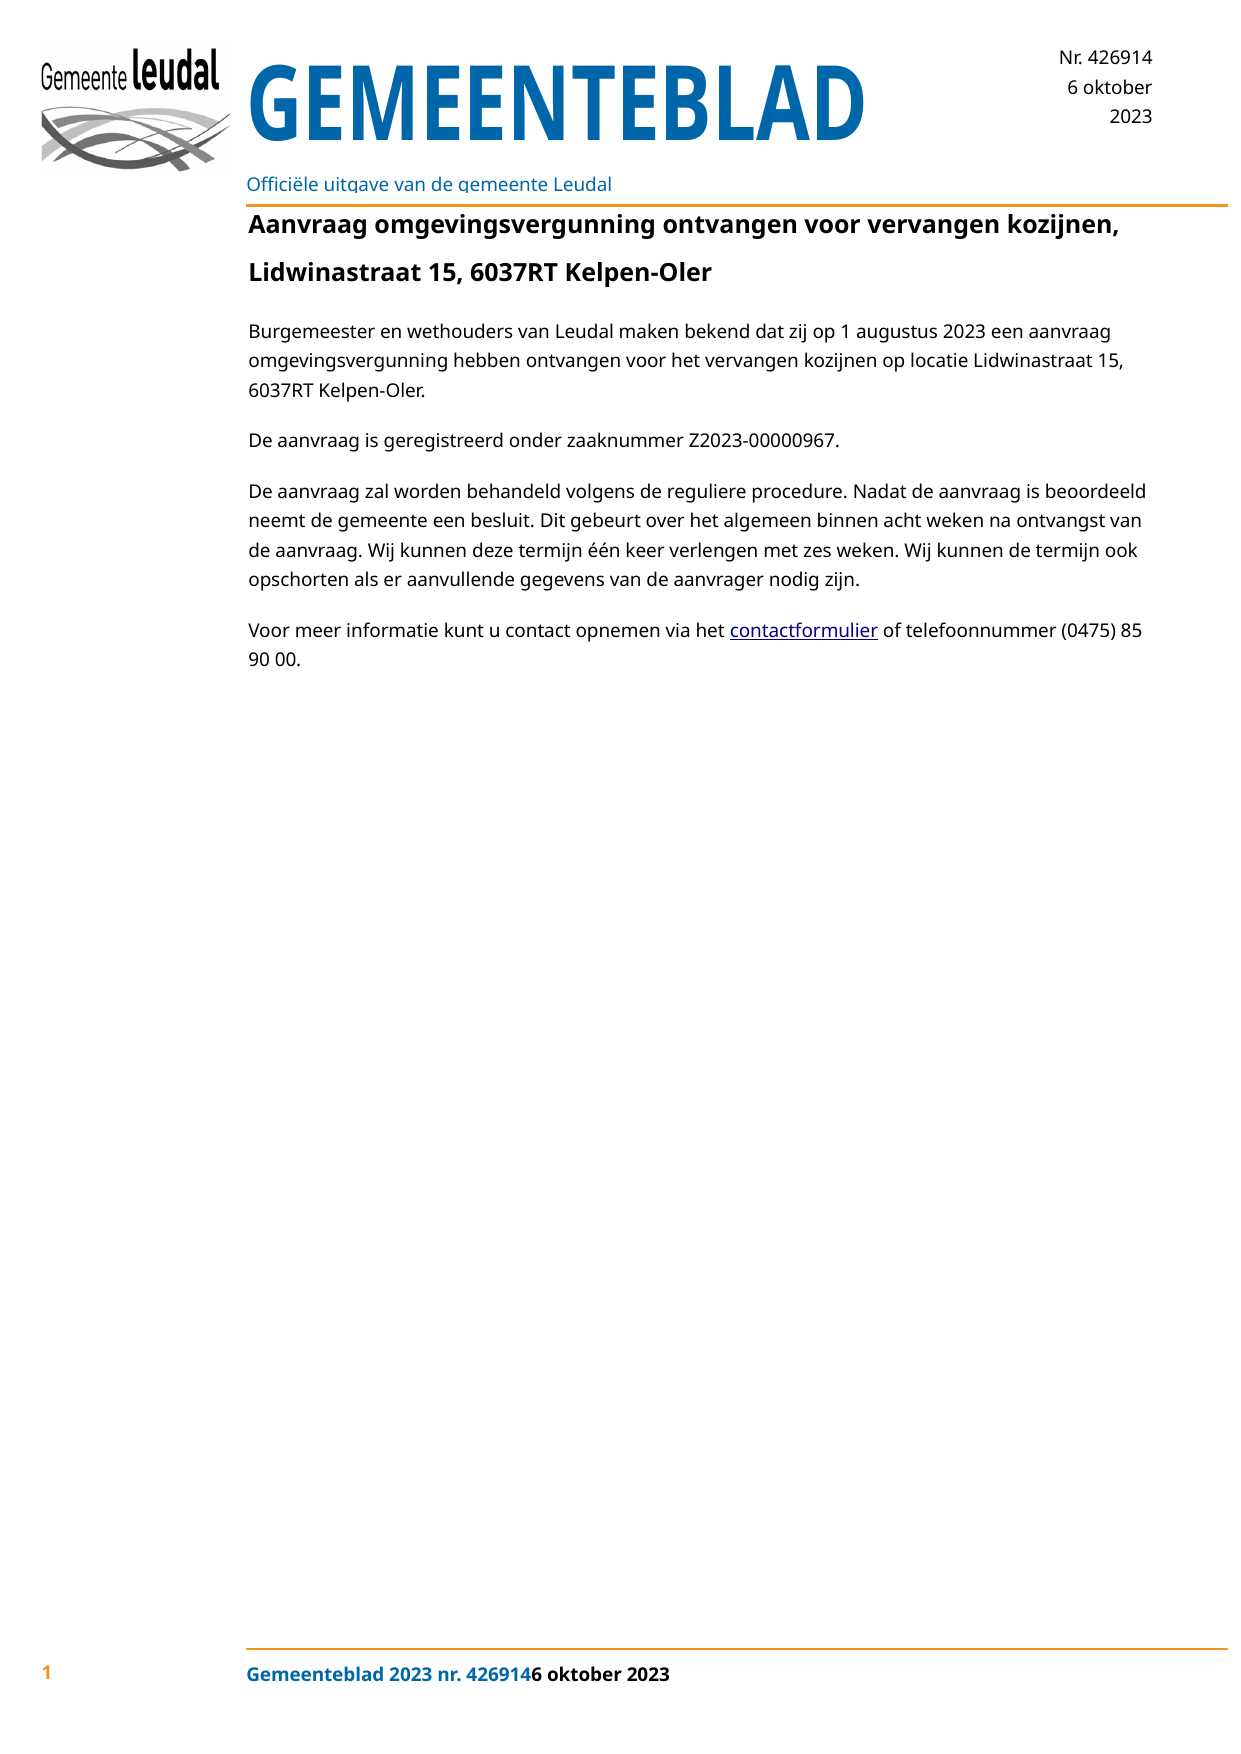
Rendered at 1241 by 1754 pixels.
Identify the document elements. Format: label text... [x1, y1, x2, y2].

text Voor meer informatie kunt u contact opnemen via het contactformulier of telefoonnummer (0475) 85 90 00. [248, 617, 1152, 672]
text De aanvraag is geregistreerd onder zaaknummer Z2023-00000967. [248, 427, 1152, 453]
text De aanvraag zal worden behandeld volgens de reguliere procedure. Nadat de aanvraag is beoordeeld neemt de gemeente een besluit. Dit gebeurt over het algemeen binnen acht weken na ontvangst van de aanvraag. Wij kunnen deze termijn één keer verlengen met zes weken. Wij kunnen de termijn ook opschorten als er aanvullende gegevens van de aanvrager nodig zijn. [248, 478, 1152, 592]
text Burgemeester en wethouders van Leudal maken bekend dat zij op 1 augustus 2023 een aanvraag omgevingsvergunning hebben ontvangen voor het vervangen kozijnen op locatie Lidwinastraat 15, 6037RT Kelpen-Oler. [248, 318, 1152, 403]
picture [41, 47, 231, 172]
text Aanvraag omgevingsvergunning ontvangen voor vervangen kozijnen, Lidwinastraat 15, 6037RT Kelpen-Oler [248, 207, 1152, 288]
